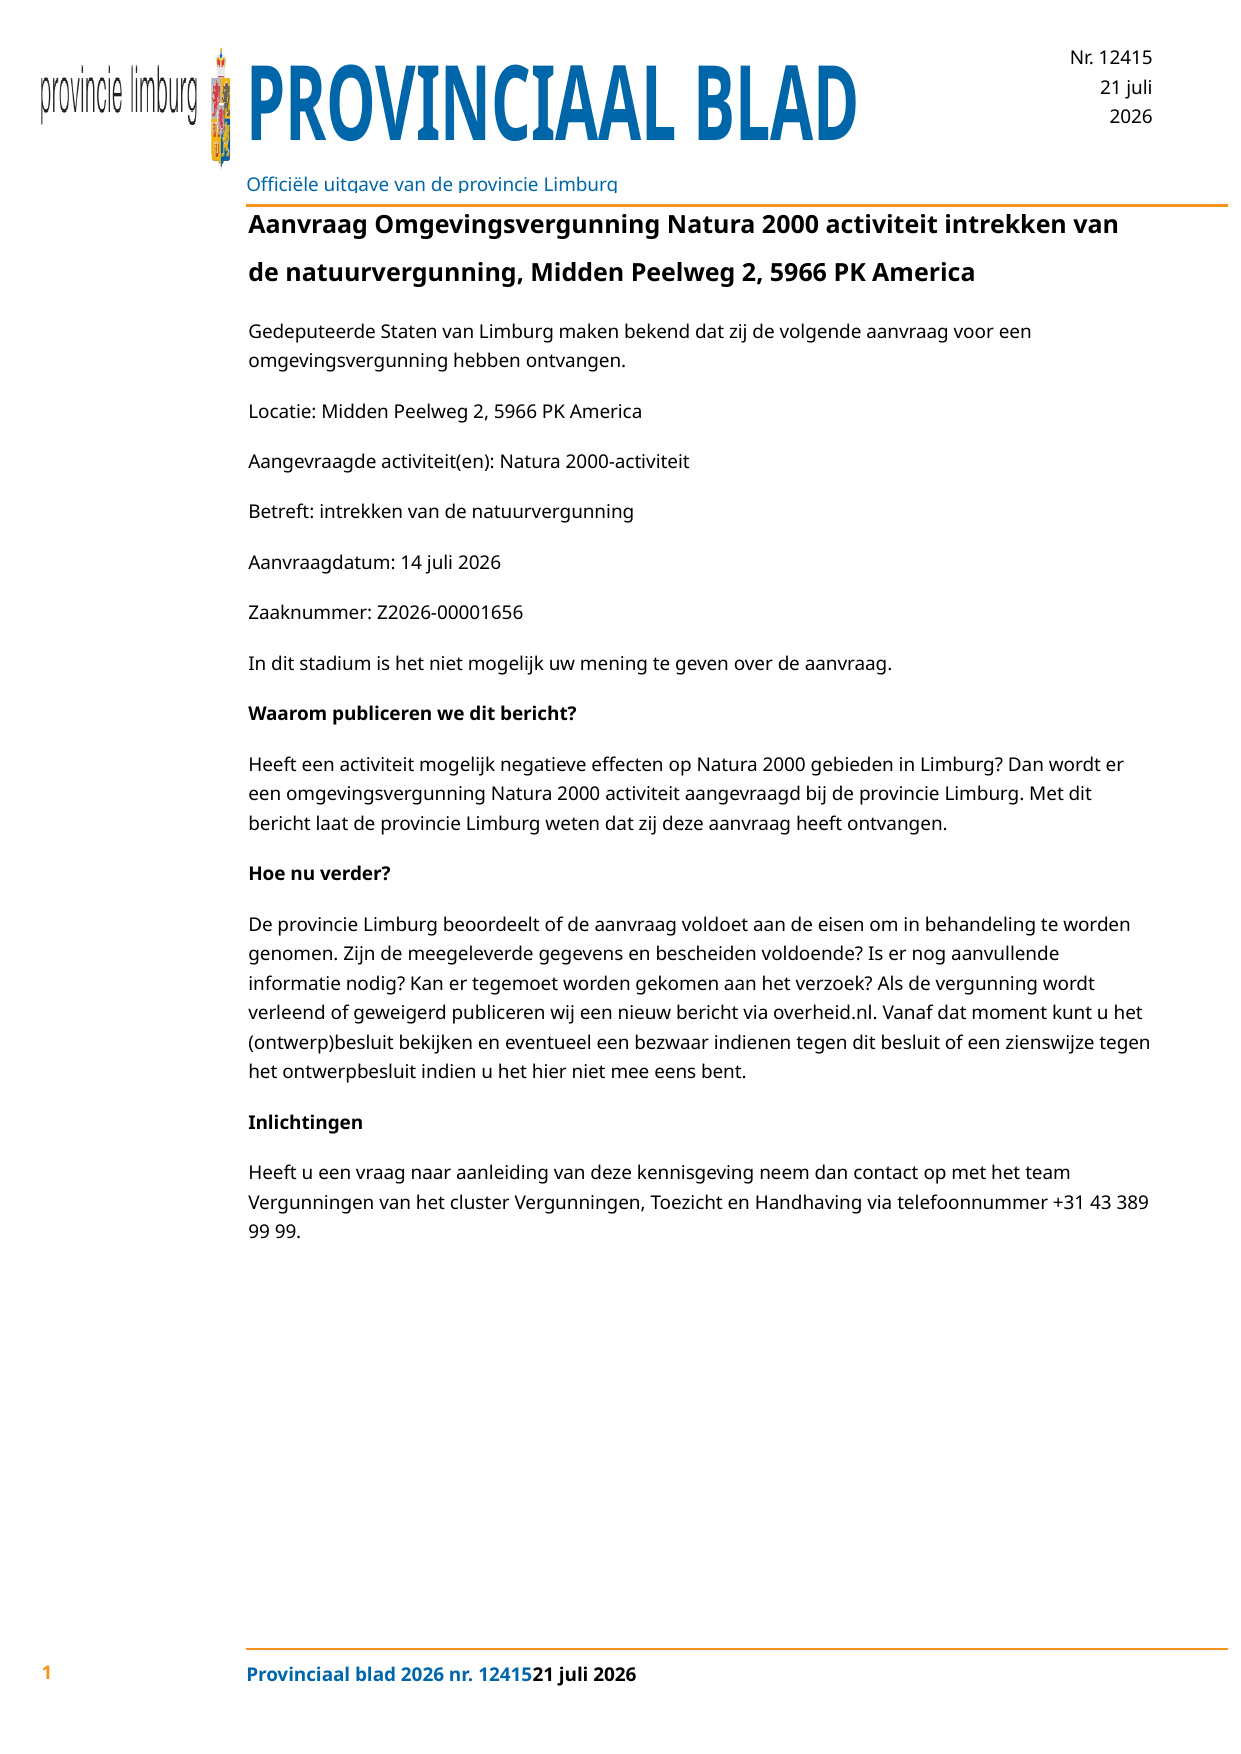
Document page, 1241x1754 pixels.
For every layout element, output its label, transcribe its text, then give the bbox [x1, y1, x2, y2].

text Heeft een activiteit mogelijk negatieve effecten op Natura 2000 gebieden in Limburg? Dan wordt er een omgevingsvergunning Natura 2000 activiteit aangevraagd bij de provincie Limburg. Met dit bericht laat de provincie Limburg weten dat zij deze aanvraag heeft ontvangen. [248, 751, 1152, 836]
text Locatie: Midden Peelweg 2, 5966 PK America [248, 398, 1152, 424]
text Gedeputeerde Staten van Limburg maken bekend dat zij de volgende aanvraag voor een omgevingsvergunning hebben ontvangen. [248, 318, 1152, 373]
picture [41, 47, 231, 172]
text Betreft: intrekken van de natuurvergunning [248, 499, 1152, 524]
text Aanvraagdatum: 14 juli 2026 [248, 549, 1152, 575]
text Aanvraag Omgevingsvergunning Natura 2000 activiteit intrekken van de natuurvergunning, Midden Peelweg 2, 5966 PK America [248, 207, 1152, 288]
text Heeft u een vraag naar aanleiding van deze kennisgeving neem dan contact op met het team Vergunningen van het cluster Vergunningen, Toezicht en Handhaving via telefoonnummer +31 43 389 99 99. [248, 1159, 1152, 1244]
text Zaaknummer: Z2026-00001656 [248, 599, 1152, 625]
text Aangevraagde activiteit(en): Natura 2000-activiteit [248, 448, 1152, 474]
text In dit stadium is het niet mogelijk uw mening te geven over de aanvraag. [248, 650, 1152, 676]
text Waarom publiceren we dit bericht? [248, 700, 1152, 726]
text Inlichtingen [248, 1109, 1152, 1135]
text De provincie Limburg beoordeelt of de aanvraag voldoet aan de eisen om in behandeling te worden genomen. Zijn de meegeleverde gegevens en bescheiden voldoende? Is er nog aanvullende informatie nodig? Kan er tegemoet worden gekomen aan het verzoek? Als de vergunning wordt verleend of geweigerd publiceren wij een nieuw bericht via overheid.nl. Vanaf dat moment kunt u het (ontwerp)besluit bekijken en eventueel een bezwaar indienen tegen dit besluit of een zienswijze tegen het ontwerpbesluit indien u het hier niet mee eens bent. [248, 911, 1152, 1084]
text Hoe nu verder? [248, 860, 1152, 886]
